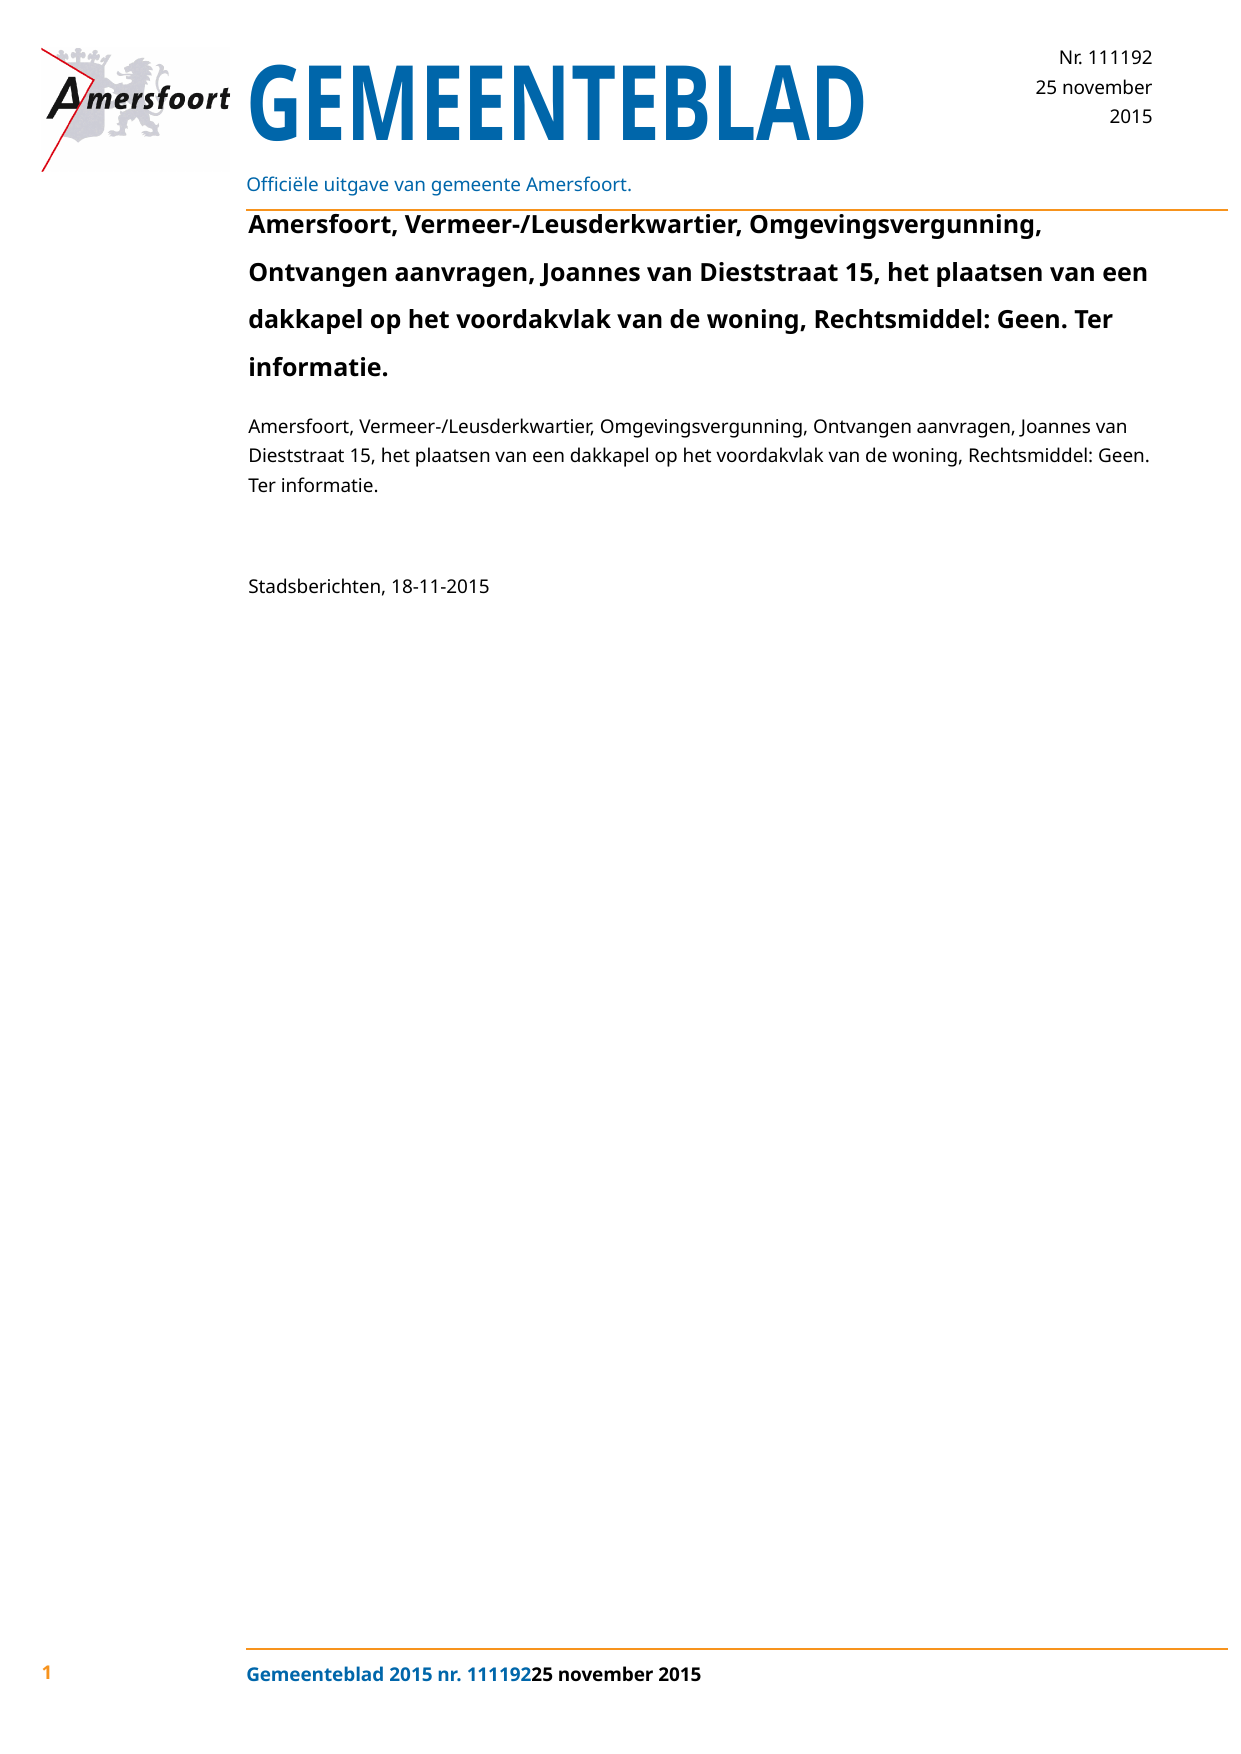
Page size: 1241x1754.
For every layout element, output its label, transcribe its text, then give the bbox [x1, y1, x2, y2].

picture [41, 47, 231, 172]
text Amersfoort, Vermeer-/Leusderkwartier, Omgevingsvergunning, Ontvangen aanvragen, Joannes van Dieststraat 15, het plaatsen van een dakkapel op het voordakvlak van de woning, Rechtsmiddel: Geen. Ter informatie. [248, 413, 1152, 498]
text Amersfoort, Vermeer-/Leusderkwartier, Omgevingsvergunning, Ontvangen aanvragen, Joannes van Dieststraat 15, het plaatsen van een dakkapel op het voordakvlak van de woning, Rechtsmiddel: Geen. Ter informatie. [248, 211, 1152, 384]
text Stadsberichten, 18-11-2015 [248, 573, 1152, 599]
